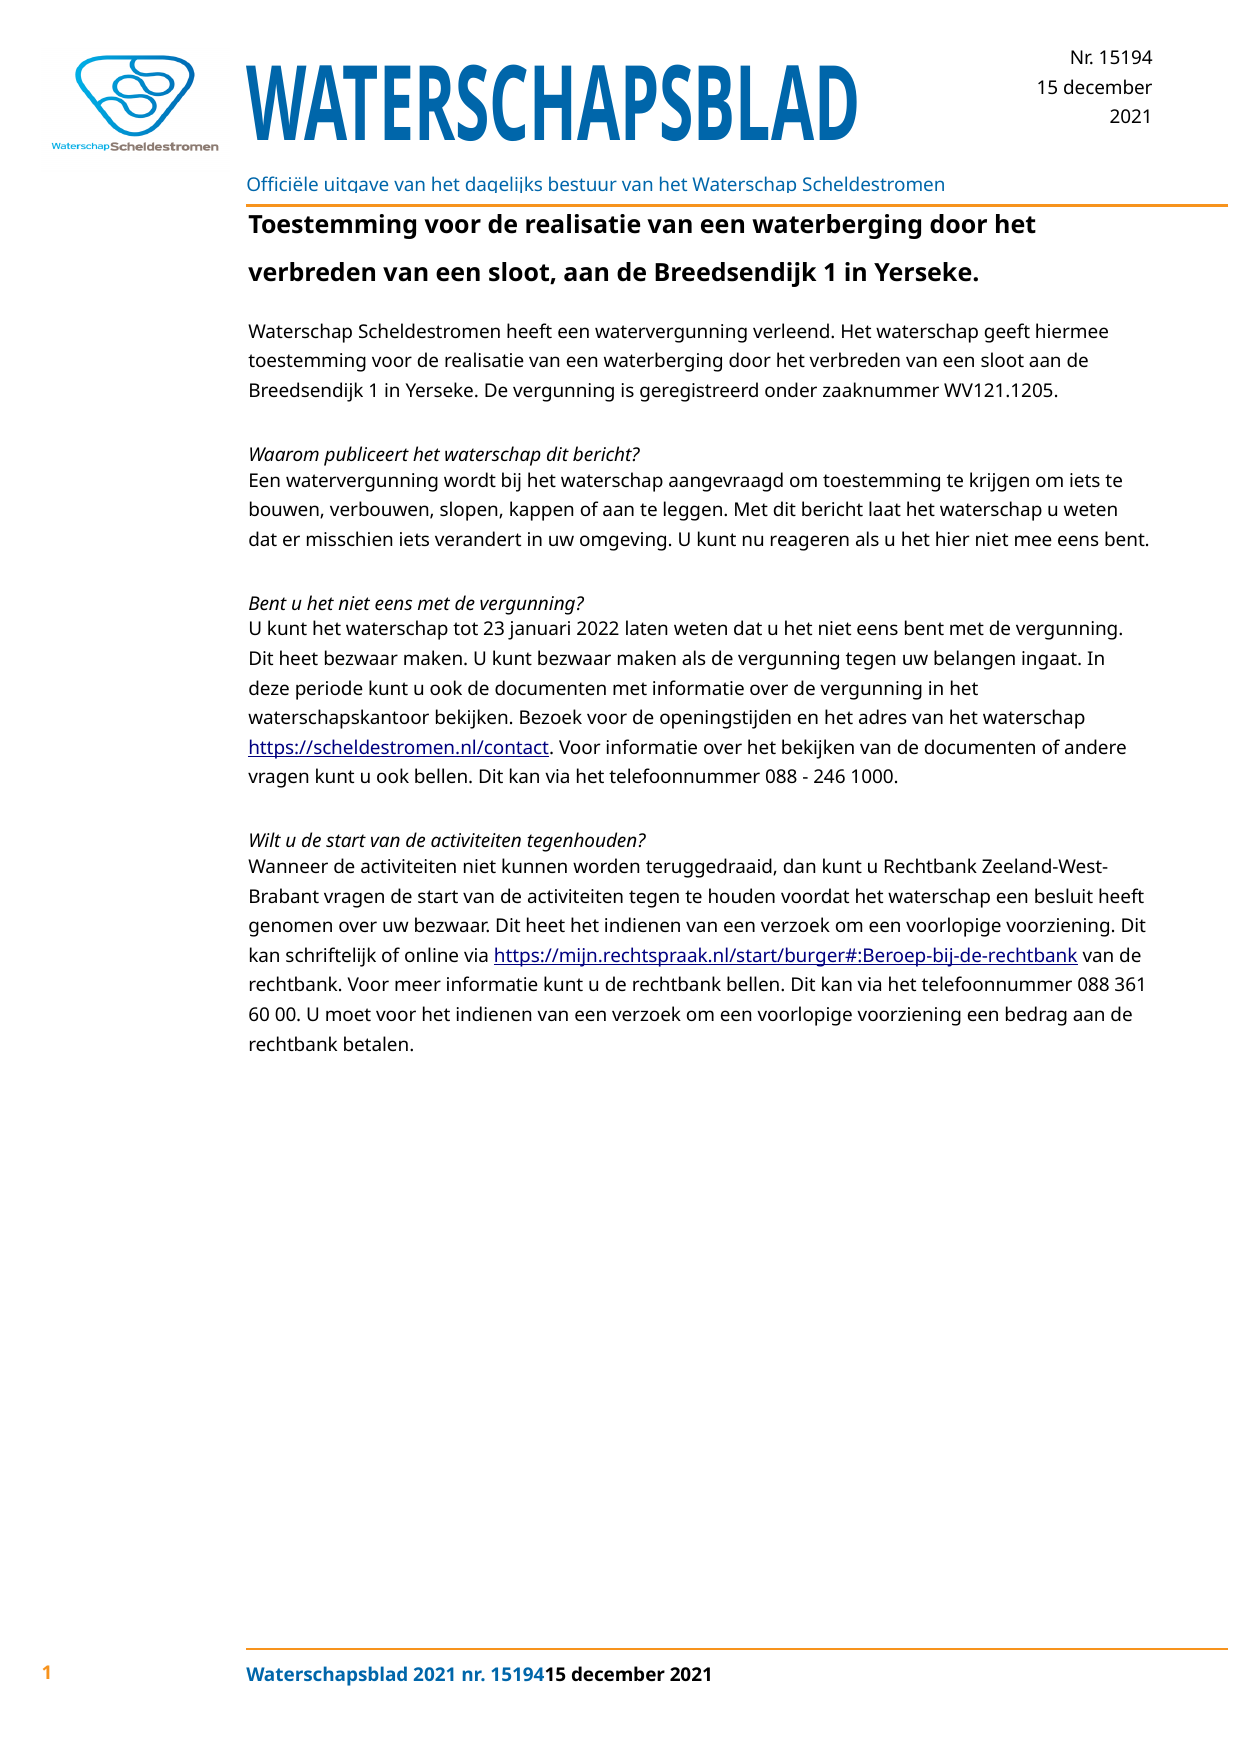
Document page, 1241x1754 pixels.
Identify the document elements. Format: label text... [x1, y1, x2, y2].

text Toestemming voor de realisatie van een waterberging door het verbreden van een sloot, aan de Breedsendijk 1 in Yerseke. [248, 207, 1152, 288]
text Waterschap Scheldestromen heeft een watervergunning verleend. Het waterschap geeft hiermee toestemming voor de realisatie van een waterberging door het verbreden van een sloot aan de Breedsendijk 1 in Yerseke. De vergunning is geregistreerd onder zaaknummer WV121.1205. [248, 318, 1152, 403]
picture [41, 47, 231, 172]
text U kunt het waterschap tot 23 januari 2022 laten weten dat u het niet eens bent met de vergunning. Dit heet bezwaar maken. U kunt bezwaar maken als de vergunning tegen uw belangen ingaat. In deze periode kunt u ook de documenten met informatie over de vergunning in het waterschapskantoor bekijken. Bezoek voor de openingstijden en het adres van het waterschap https://scheldestromen.nl/contact. Voor informatie over het bekijken van de documenten of andere vragen kunt u ook bellen. Dit kan via het telefoonnummer 088 - 246 1000. [248, 616, 1152, 789]
text Wanneer de activiteiten niet kunnen worden teruggedraaid, dan kunt u Rechtbank Zeeland-West-Brabant vragen de start van de activiteiten tegen te houden voordat het waterschap een besluit heeft genomen over uw bezwaar. Dit heet het indienen van een verzoek om een voorlopige voorziening. Dit kan schriftelijk of online via https://mijn.rechtspraak.nl/start/burger#:Beroep-bij-de-rechtbank van de rechtbank. Voor meer informatie kunt u de rechtbank bellen. Dit kan via het telefoonnummer 088 361 60 00. U moet voor het indienen van een verzoek om een voorlopige voorziening een bedrag aan de rechtbank betalen. [248, 853, 1152, 1056]
text Een watervergunning wordt bij het waterschap aangevraagd om toestemming te krijgen om iets te bouwen, verbouwen, slopen, kappen of aan te leggen. Met dit bericht laat het waterschap u weten dat er misschien iets verandert in uw omgeving. U kunt nu reageren als u het hier niet mee eens bent. [248, 467, 1152, 552]
text Bent u het niet eens met de vergunning? [248, 590, 1152, 616]
text Wilt u de start van de activiteiten tegenhouden? [248, 827, 1152, 853]
text Waarom publiceert het waterschap dit bericht? [248, 441, 1152, 467]
